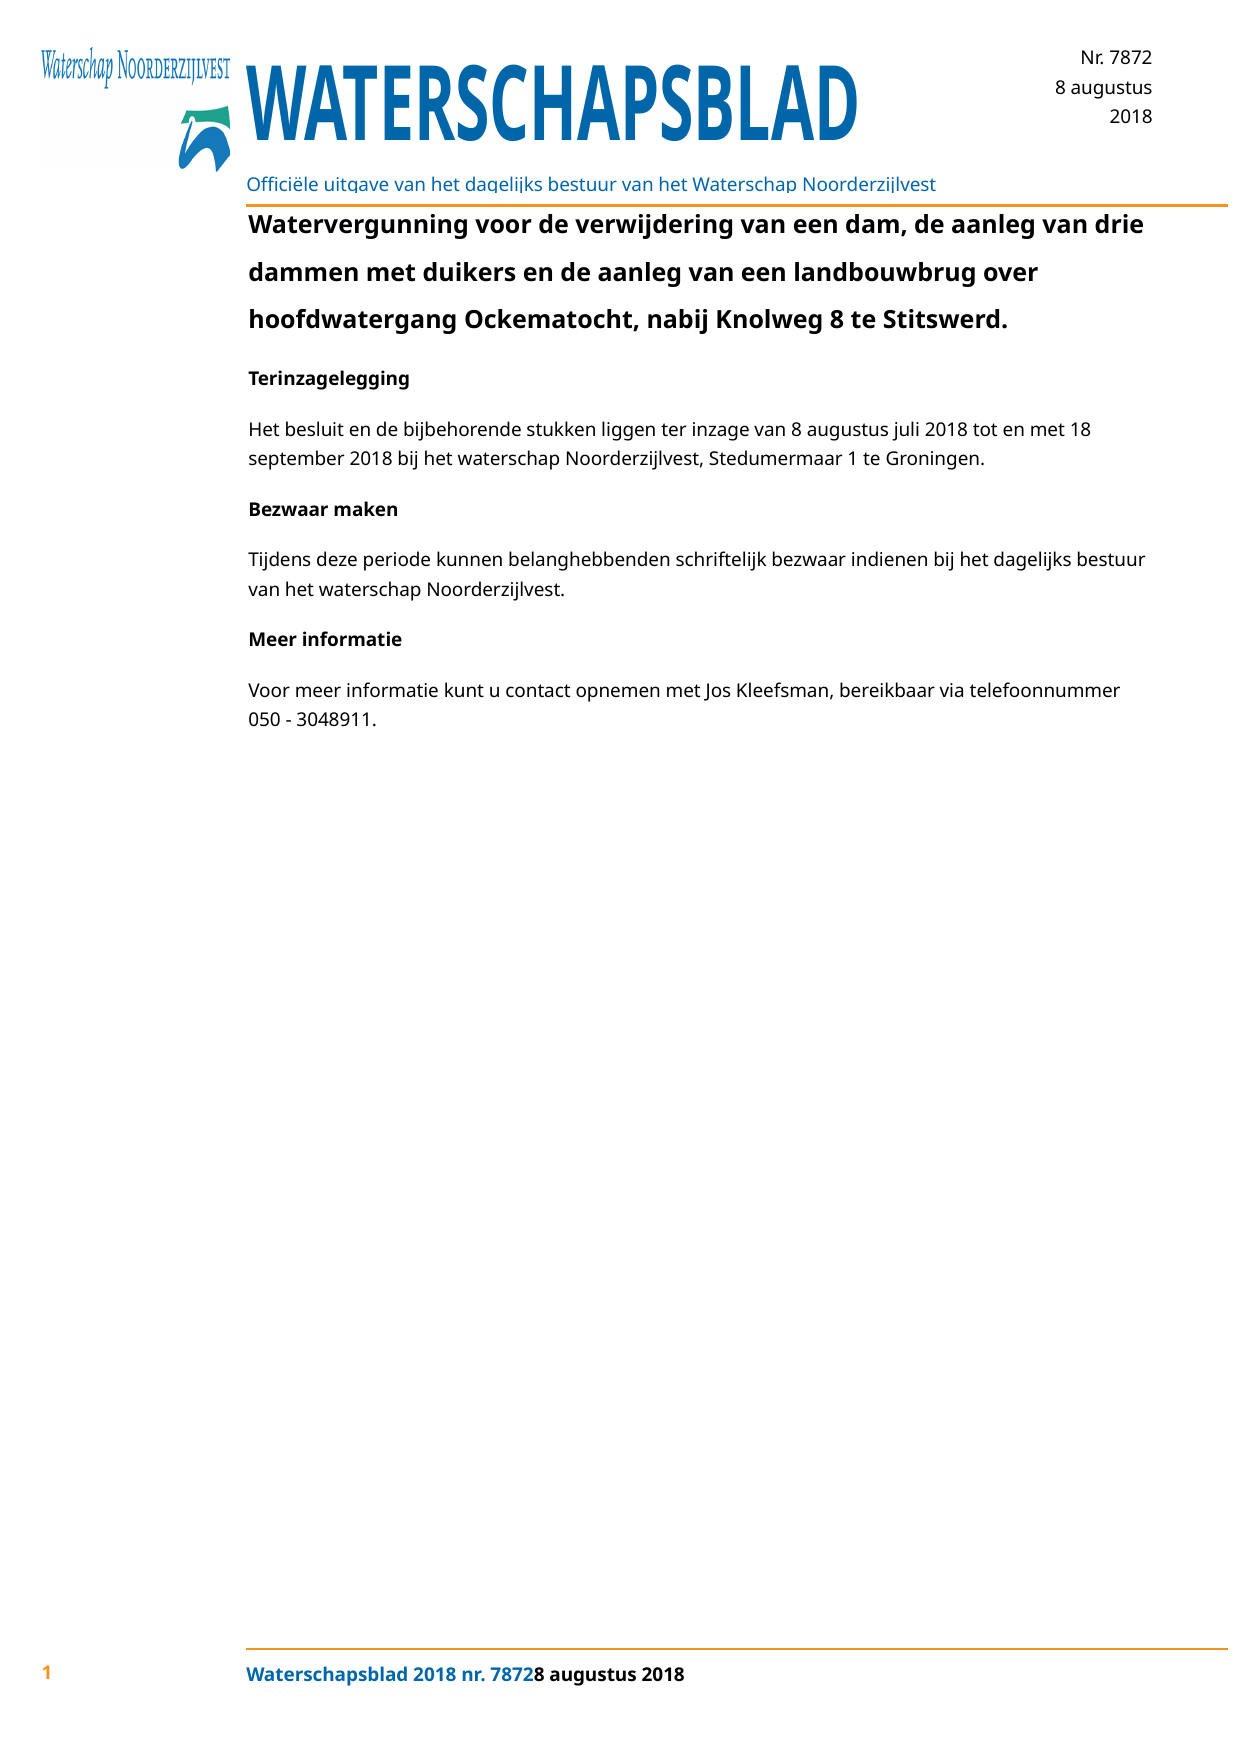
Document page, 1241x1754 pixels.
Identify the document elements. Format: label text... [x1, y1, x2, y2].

text Meer informatie [248, 626, 1152, 652]
text Bezwaar maken [248, 496, 1152, 522]
text Het besluit en de bijbehorende stukken liggen ter inzage van 8 augustus juli 2018 tot en met 18 september 2018 bij het waterschap Noorderzijlvest, Stedumermaar 1 te Groningen. [248, 416, 1152, 471]
text Voor meer informatie kunt u contact opnemen met Jos Kleefsman, bereikbaar via telefoonnummer 050 - 3048911. [248, 677, 1152, 732]
picture [41, 47, 231, 172]
text Terinzagelegging [248, 366, 1152, 391]
text Tijdens deze periode kunnen belanghebbenden schriftelijk bezwaar indienen bij het dagelijks bestuur van het waterschap Noorderzijlvest. [248, 546, 1152, 602]
text Watervergunning voor de verwijdering van een dam, de aanleg van drie dammen met duikers en de aanleg van een landbouwbrug over hoofdwatergang Ockematocht, nabij Knolweg 8 te Stitswerd. [248, 207, 1152, 336]
